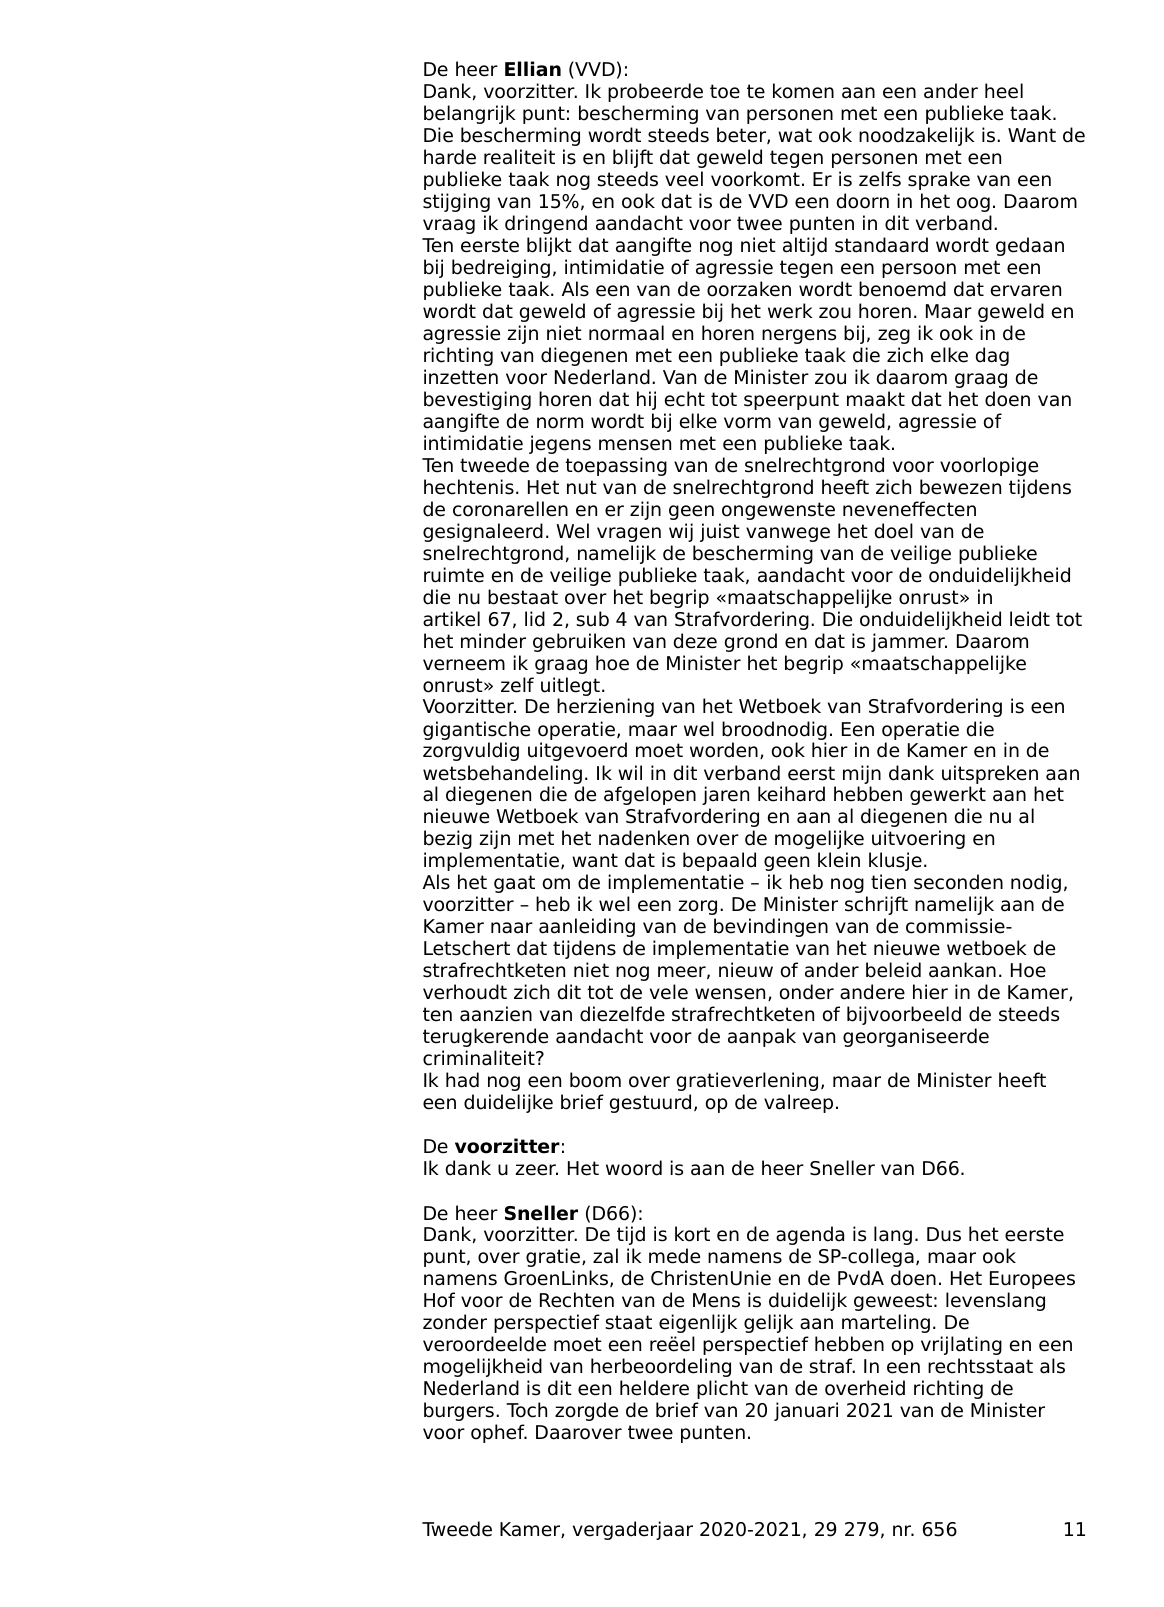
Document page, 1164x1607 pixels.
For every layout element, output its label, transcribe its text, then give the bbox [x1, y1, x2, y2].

text Voorzitter. De herziening van het Wetboek van Strafvordering is een gigantische operatie, maar wel broodnodig. Een operatie die zorgvuldig uitgevoerd moet worden, ook hier in de Kamer en in de wetsbehandeling. Ik wil in dit verband eerst mijn dank uitspreken aan al diegenen die de afgelopen jaren keihard hebben gewerkt aan het nieuwe Wetboek van Strafvordering en aan al diegenen die nu al bezig zijn met het nadenken over de mogelijke uitvoering en implementatie, want dat is bepaald geen klein klusje. [422, 696, 1087, 872]
text De heer Sneller (D66): [422, 1202, 1087, 1224]
text Als het gaat om de implementatie – ik heb nog tien seconden nodig, voorzitter – heb ik wel een zorg. De Minister schrijft namelijk aan de Kamer naar aanleiding van de bevindingen van de commissie-Letschert dat tijdens de implementatie van het nieuwe wetboek de strafrechtketen niet nog meer, nieuw of ander beleid aankan. Hoe verhoudt zich dit tot de vele wensen, onder andere hier in de Kamer, ten aanzien van diezelfde strafrechtketen of bijvoorbeeld de steeds terugkerende aandacht voor de aanpak van georganiseerde criminaliteit? [422, 872, 1087, 1070]
text Dank, voorzitter. De tijd is kort en de agenda is lang. Dus het eerste punt, over gratie, zal ik mede namens de SP-collega, maar ook namens GroenLinks, de ChristenUnie en de PvdA doen. Het Europees Hof voor de Rechten van de Mens is duidelijk geweest: levenslang zonder perspectief staat eigenlijk gelijk aan marteling. De veroordeelde moet een reëel perspectief hebben op vrijlating en een mogelijkheid van herbeoordeling van de straf. In een rechtsstaat als Nederland is dit een heldere plicht van de overheid richting de burgers. Toch zorgde de brief van 20 januari 2021 van de Minister voor ophef. Daarover twee punten. [422, 1224, 1087, 1444]
text De voorzitter: [422, 1136, 1087, 1158]
text Ten eerste blijkt dat aangifte nog niet altijd standaard wordt gedaan bij bedreiging, intimidatie of agressie tegen een persoon met een publieke taak. Als een van de oorzaken wordt benoemd dat ervaren wordt dat geweld of agressie bij het werk zou horen. Maar geweld en agressie zijn niet normaal en horen nergens bij, zeg ik ook in de richting van diegenen met een publieke taak die zich elke dag inzetten voor Nederland. Van de Minister zou ik daarom graag de bevestiging horen dat hij echt tot speerpunt maakt dat het doen van aangifte de norm wordt bij elke vorm van geweld, agressie of intimidatie jegens mensen met een publieke taak. [422, 235, 1087, 455]
text Ik dank u zeer. Het woord is aan de heer Sneller van D66. [422, 1158, 1087, 1180]
text Ten tweede de toepassing van de snelrechtgrond voor voorlopige hechtenis. Het nut van de snelrechtgrond heeft zich bewezen tijdens de coronarellen en er zijn geen ongewenste neveneffecten gesignaleerd. Wel vragen wij juist vanwege het doel van de snelrechtgrond, namelijk de bescherming van de veilige publieke ruimte en de veilige publieke taak, aandacht voor de onduidelijkheid die nu bestaat over het begrip «maatschappelijke onrust» in artikel 67, lid 2, sub 4 van Strafvordering. Die onduidelijkheid leidt tot het minder gebruiken van deze grond en dat is jammer. Daarom verneem ik graag hoe de Minister het begrip «maatschappelijke onrust» zelf uitlegt. [422, 455, 1087, 696]
text Dank, voorzitter. Ik probeerde toe te komen aan een ander heel belangrijk punt: bescherming van personen met een publieke taak. Die bescherming wordt steeds beter, wat ook noodzakelijk is. Want de harde realiteit is en blijft dat geweld tegen personen met een publieke taak nog steeds veel voorkomt. Er is zelfs sprake van een stijging van 15%, en ook dat is de VVD een doorn in het oog. Daarom vraag ik dringend aandacht voor twee punten in dit verband. [422, 81, 1087, 235]
text De heer Ellian (VVD): [422, 59, 1087, 81]
text Ik had nog een boom over gratieverlening, maar de Minister heeft een duidelijke brief gestuurd, op de valreep. [422, 1070, 1087, 1114]
